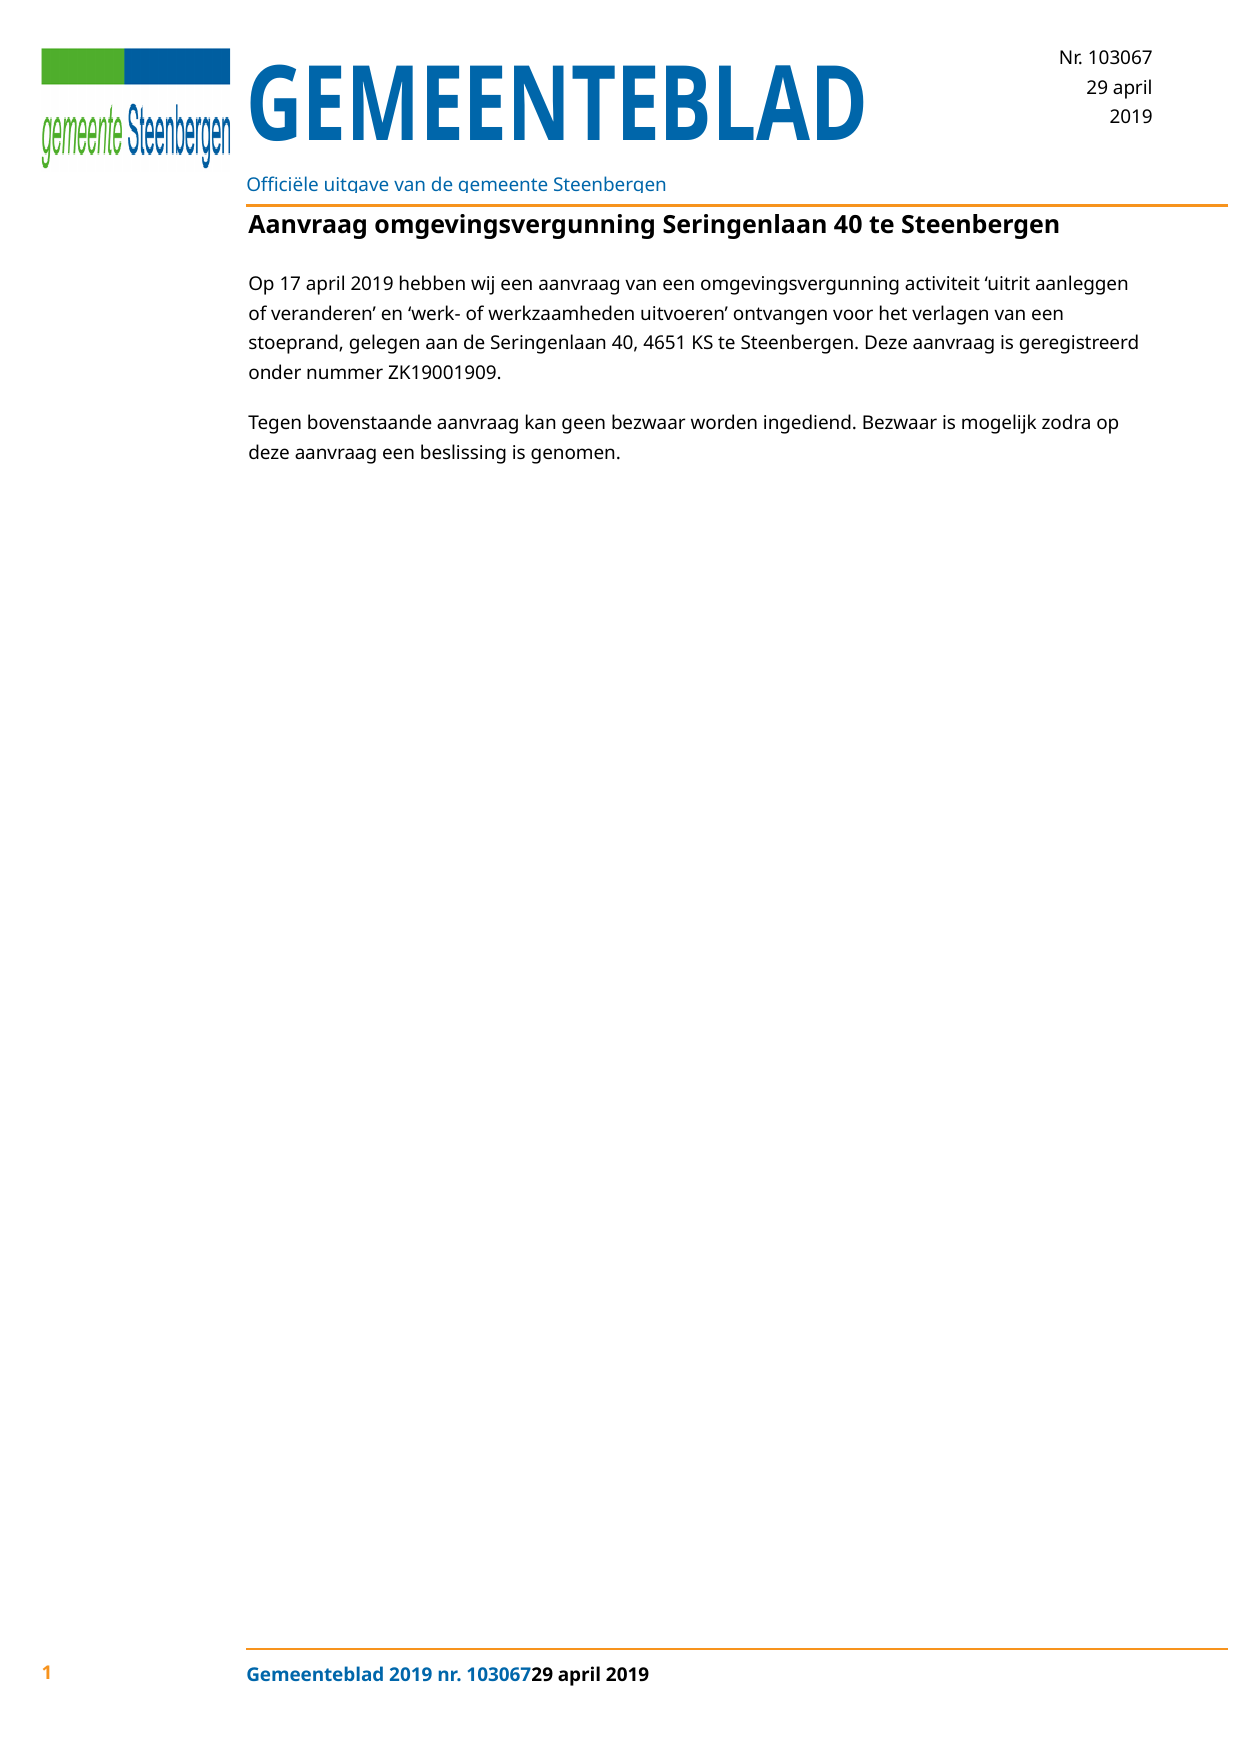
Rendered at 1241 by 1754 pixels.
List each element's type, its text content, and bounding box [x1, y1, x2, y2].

text Aanvraag omgevingsvergunning Seringenlaan 40 te Steenbergen [248, 207, 1152, 241]
picture [41, 47, 231, 172]
text Op 17 april 2019 hebben wij een aanvraag van een omgevingsvergunning activiteit ‘uitrit aanleggen of veranderen’ en ‘werk- of werkzaamheden uitvoeren’ ontvangen voor het verlagen van een stoeprand, gelegen aan de Seringenlaan 40, 4651 KS te Steenbergen. Deze aanvraag is geregistreerd onder nummer ZK19001909. [248, 270, 1152, 385]
text Tegen bovenstaande aanvraag kan geen bezwaar worden ingediend. Bezwaar is mogelijk zodra op deze aanvraag een beslissing is genomen. [248, 409, 1152, 465]
